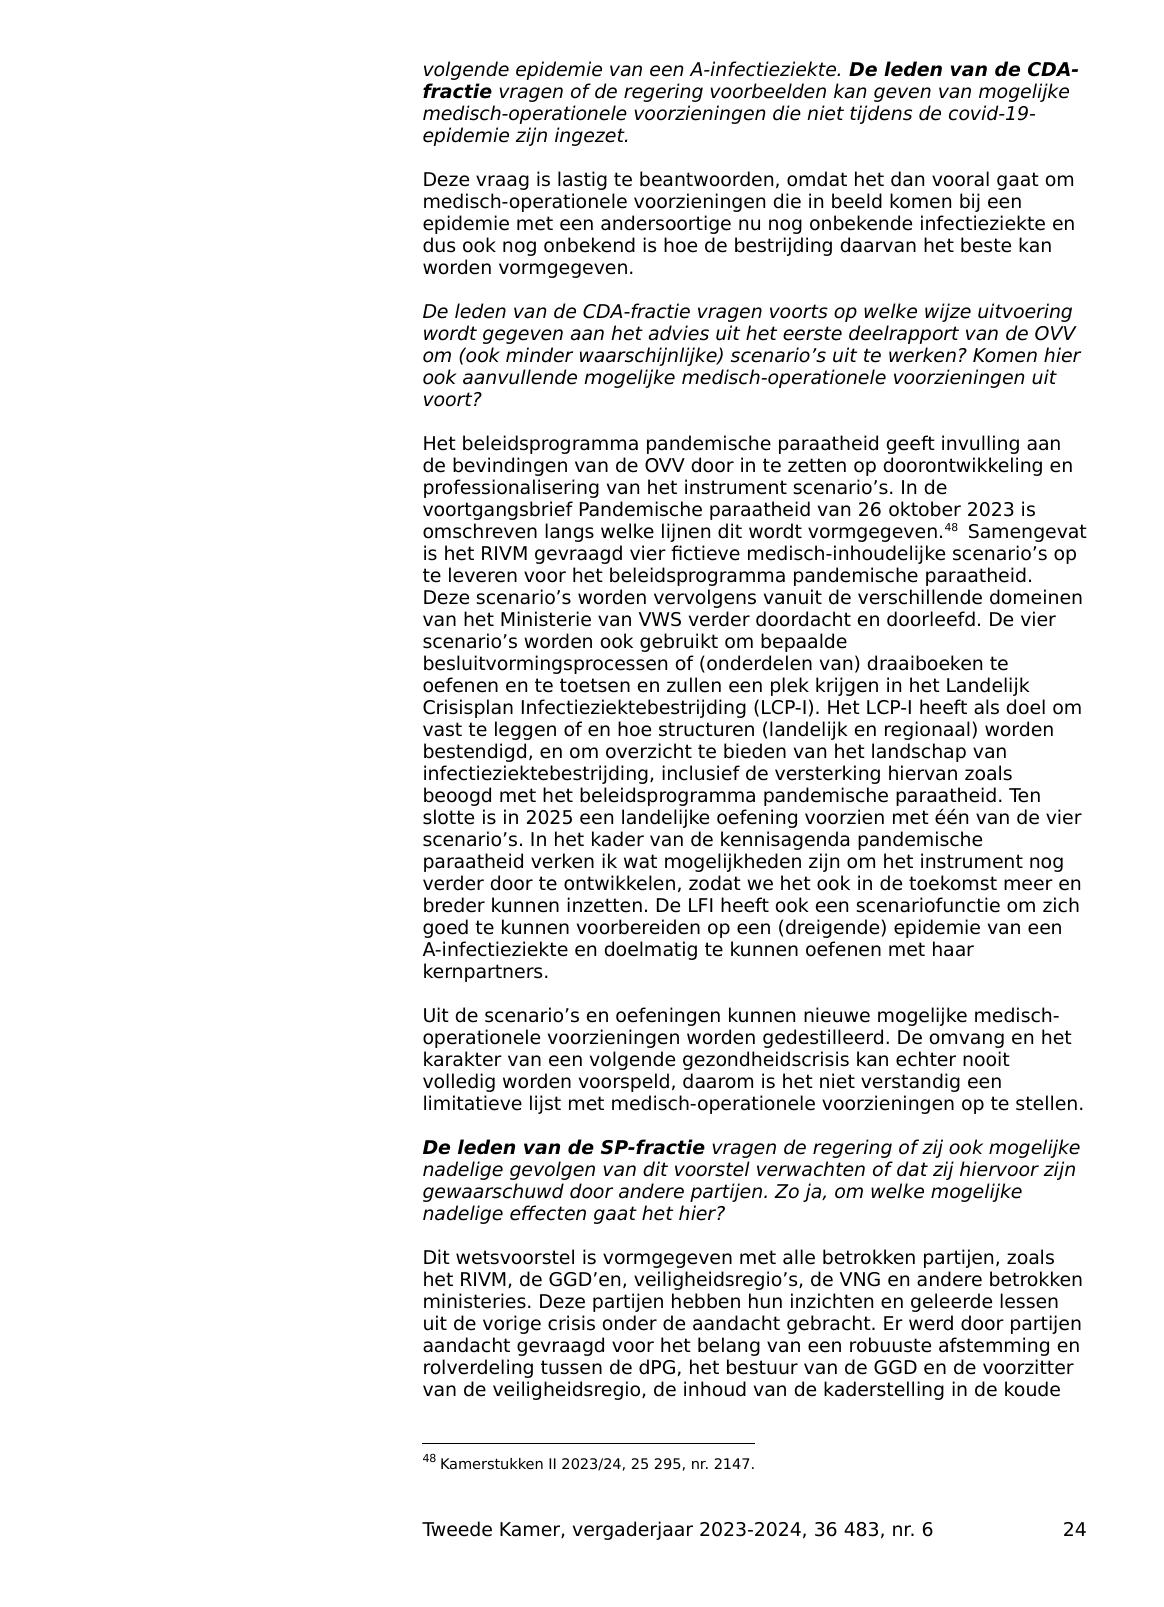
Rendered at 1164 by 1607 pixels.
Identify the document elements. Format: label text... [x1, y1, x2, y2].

text De leden van de SP-fractie vragen de regering of zij ook mogelijke nadelige gevolgen van dit voorstel verwachten of dat zij hiervoor zijn gewaarschuwd door andere partijen. Zo ja, om welke mogelijke nadelige effecten gaat het hier? [422, 1137, 1087, 1225]
text Kamerstukken II 2023/24, 25 295, nr. 2147. [422, 1452, 1087, 1474]
text Dit wetsvoorstel is vormgegeven met alle betrokken partijen, zoals het RIVM, de GGD’en, veiligheidsregio’s, de VNG en andere betrokken ministeries. Deze partijen hebben hun inzichten en geleerde lessen uit de vorige crisis onder de aandacht gebracht. Er werd door partijen aandacht gevraagd voor het belang van een robuuste afstemming en rolverdeling tussen de dPG, het bestuur van de GGD en de voorzitter van de veiligheidsregio, de inhoud van de kaderstelling in de koude [422, 1247, 1087, 1401]
text Uit de scenario’s en oefeningen kunnen nieuwe mogelijke medisch-operationele voorzieningen worden gedestilleerd. De omvang en het karakter van een volgende gezondheidscrisis kan echter nooit volledig worden voorspeld, daarom is het niet verstandig een limitatieve lijst met medisch-operationele voorzieningen op te stellen. [422, 1005, 1087, 1115]
text Deze vraag is lastig te beantwoorden, omdat het dan vooral gaat om medisch-operationele voorzieningen die in beeld komen bij een epidemie met een andersoortige nu nog onbekende infectieziekte en dus ook nog onbekend is hoe de bestrijding daarvan het beste kan worden vormgegeven. [422, 169, 1087, 279]
text Het beleidsprogramma pandemische paraatheid geeft invulling aan de bevindingen van de OVV door in te zetten op doorontwikkeling en professionalisering van het instrument scenario’s. In de voortgangsbrief Pandemische paraatheid van 26 oktober 2023 is omschreven langs welke lijnen dit wordt vormgegeven. Samengevat is het RIVM gevraagd vier fictieve medisch-inhoudelijke scenario’s op te leveren voor het beleidsprogramma pandemische paraatheid. Deze scenario’s worden vervolgens vanuit de verschillende domeinen van het Ministerie van VWS verder doordacht en doorleefd. De vier scenario’s worden ook gebruikt om bepaalde besluitvormingsprocessen of (onderdelen van) draaiboeken te oefenen en te toetsen en zullen een plek krijgen in het Landelijk Crisisplan Infectieziektebestrijding (LCP-I). Het LCP-I heeft als doel om vast te leggen of en hoe structuren (landelijk en regionaal) worden bestendigd, en om overzicht te bieden van het landschap van infectieziektebestrijding, inclusief de versterking hiervan zoals beoogd met het beleidsprogramma pandemische paraatheid. Ten slotte is in 2025 een landelijke oefening voorzien met één van de vier scenario’s. In het kader van de kennisagenda pandemische paraatheid verken ik wat mogelijkheden zijn om het instrument nog verder door te ontwikkelen, zodat we het ook in de toekomst meer en breder kunnen inzetten. De LFI heeft ook een scenariofunctie om zich goed te kunnen voorbereiden op een (dreigende) epidemie van een A-infectieziekte en doelmatig te kunnen oefenen met haar kernpartners. [422, 433, 1087, 983]
text De leden van de CDA-fractie vragen voorts op welke wijze uitvoering wordt gegeven aan het advies uit het eerste deelrapport van de OVV om (ook minder waarschijnlijke) scenario’s uit te werken? Komen hier ook aanvullende mogelijke medisch-operationele voorzieningen uit voort? [422, 301, 1087, 411]
text volgende epidemie van een A-infectieziekte. De leden van de CDA-fractie vragen of de regering voorbeelden kan geven van mogelijke medisch-operationele voorzieningen die niet tijdens de covid-19-epidemie zijn ingezet. [422, 59, 1087, 147]
